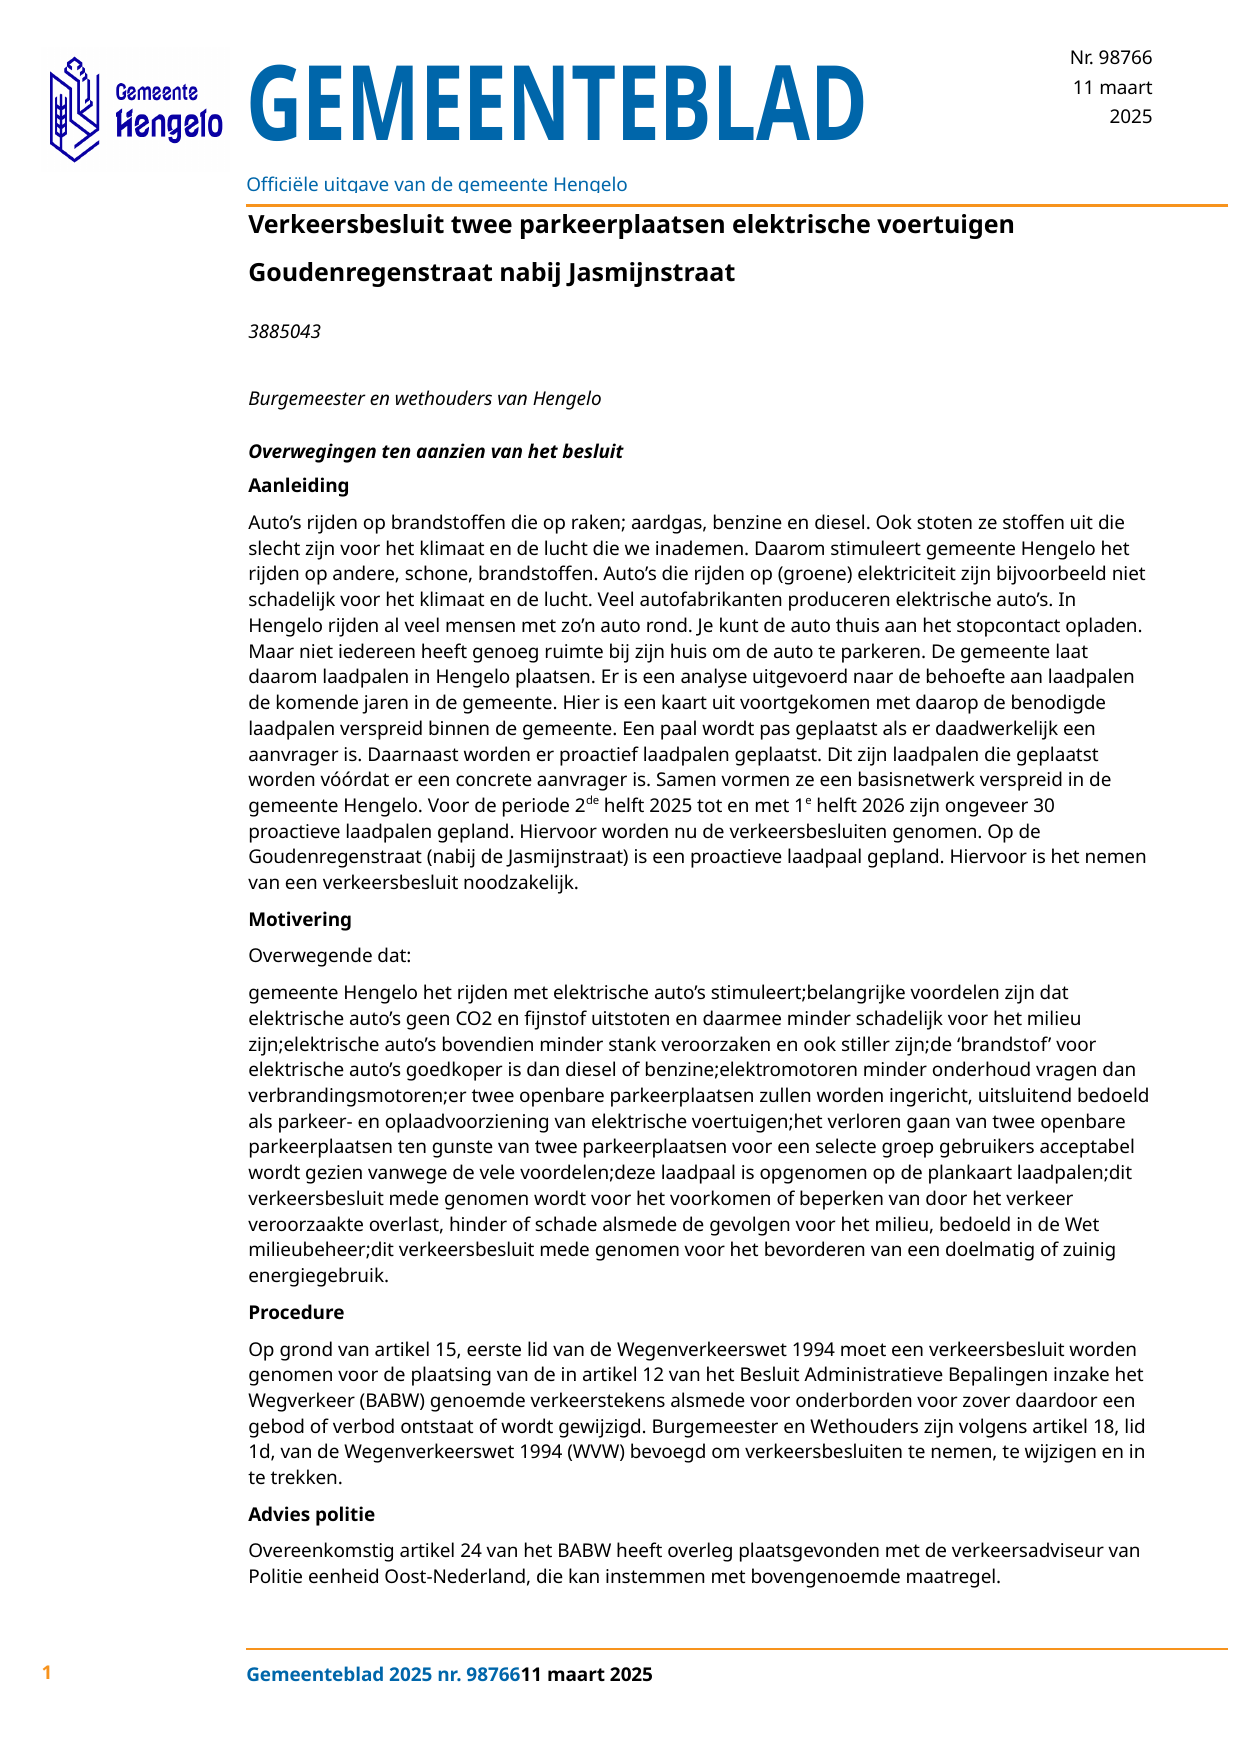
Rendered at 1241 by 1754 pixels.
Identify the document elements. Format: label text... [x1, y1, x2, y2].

text Overwegingen ten aanzien van het besluit [248, 438, 1152, 464]
text 3885043 [248, 318, 1152, 344]
text Auto’s rijden op brandstoffen die op raken; aardgas, benzine en diesel. Ook stoten ze stoffen uit die slecht zijn voor het klimaat en de lucht die we inademen. Daarom stimuleert gemeente Hengelo het rijden op andere, schone, brandstoffen. Auto’s die rijden op (groene) elektriciteit zijn bijvoorbeeld niet schadelijk voor het klimaat en de lucht. Veel autofabrikanten produceren elektrische auto’s. In Hengelo rijden al veel mensen met zo’n auto rond. Je kunt de auto thuis aan het stopcontact opladen. Maar niet iedereen heeft genoeg ruimte bij zijn huis om de auto te parkeren. De gemeente laat daarom laadpalen in Hengelo plaatsen. Er is een analyse uitgevoerd naar de behoefte aan laadpalen de komende jaren in de gemeente. Hier is een kaart uit voortgekomen met daarop de benodigde laadpalen verspreid binnen de gemeente. Een paal wordt pas geplaatst als er daadwerkelijk een aanvrager is. Daarnaast worden er proactief laadpalen geplaatst. Dit zijn laadpalen die geplaatst worden vóórdat er een concrete aanvrager is. Samen vormen ze een basisnetwerk verspreid in de gemeente Hengelo. Voor de periode 2de helft 2025 tot en met 1e helft 2026 zijn ongeveer 30 proactieve laadpalen gepland. Hiervoor worden nu de verkeersbesluiten genomen. Op de Goudenregenstraat (nabij de Jasmijnstraat) is een proactieve laadpaal gepland. Hiervoor is het nemen van een verkeersbesluit noodzakelijk. [248, 509, 1152, 895]
picture [41, 47, 231, 172]
text gemeente Hengelo het rijden met elektrische auto’s stimuleert;belangrijke voordelen zijn dat elektrische auto’s geen CO2 en fijnstof uitstoten en daarmee minder schadelijk voor het milieu zijn;elektrische auto’s bovendien minder stank veroorzaken en ook stiller zijn;de ‘brandstof’ voor elektrische auto’s goedkoper is dan diesel of benzine;elektromotoren minder onderhoud vragen dan verbrandingsmotoren;er twee openbare parkeerplaatsen zullen worden ingericht, uitsluitend bedoeld als parkeer- en oplaadvoorziening van elektrische voertuigen;het verloren gaan van twee openbare parkeerplaatsen ten gunste van twee parkeerplaatsen voor een selecte groep gebruikers acceptabel wordt gezien vanwege de vele voordelen;deze laadpaal is opgenomen op de plankaart laadpalen;dit verkeersbesluit mede genomen wordt voor het voorkomen of beperken van door het verkeer veroorzaakte overlast, hinder of schade alsmede de gevolgen voor het milieu, bedoeld in de Wet milieubeheer;dit verkeersbesluit mede genomen voor het bevorderen van een doelmatig of zuinig energiegebruik. [248, 979, 1152, 1288]
text Aanleiding [248, 472, 1152, 498]
text Burgemeester en wethouders van Hengelo [248, 386, 1152, 411]
text Op grond van artikel 15, eerste lid van de Wegenverkeerswet 1994 moet een verkeersbesluit worden genomen voor de plaatsing van de in artikel 12 van het Besluit Administratieve Bepalingen inzake het Wegverkeer (BABW) genoemde verkeerstekens alsmede voor onderborden voor zover daardoor een gebod of verbod ontstaat of wordt gewijzigd. Burgemeester en Wethouders zijn volgens artikel 18, lid 1d, van de Wegenverkeerswet 1994 (WVW) bevoegd om verkeersbesluiten te nemen, te wijzigen en in te trekken. [248, 1336, 1152, 1490]
text Overwegende dat: [248, 943, 1152, 968]
text Verkeersbesluit twee parkeerplaatsen elektrische voertuigen Goudenregenstraat nabij Jasmijnstraat [248, 207, 1152, 288]
text Motivering [248, 906, 1152, 932]
text Advies politie [248, 1501, 1152, 1527]
text Procedure [248, 1299, 1152, 1325]
text Overeenkomstig artikel 24 van het BABW heeft overleg plaatsgevonden met de verkeersadviseur van Politie eenheid Oost-Nederland, die kan instemmen met bovengenoemde maatregel. [248, 1538, 1152, 1589]
